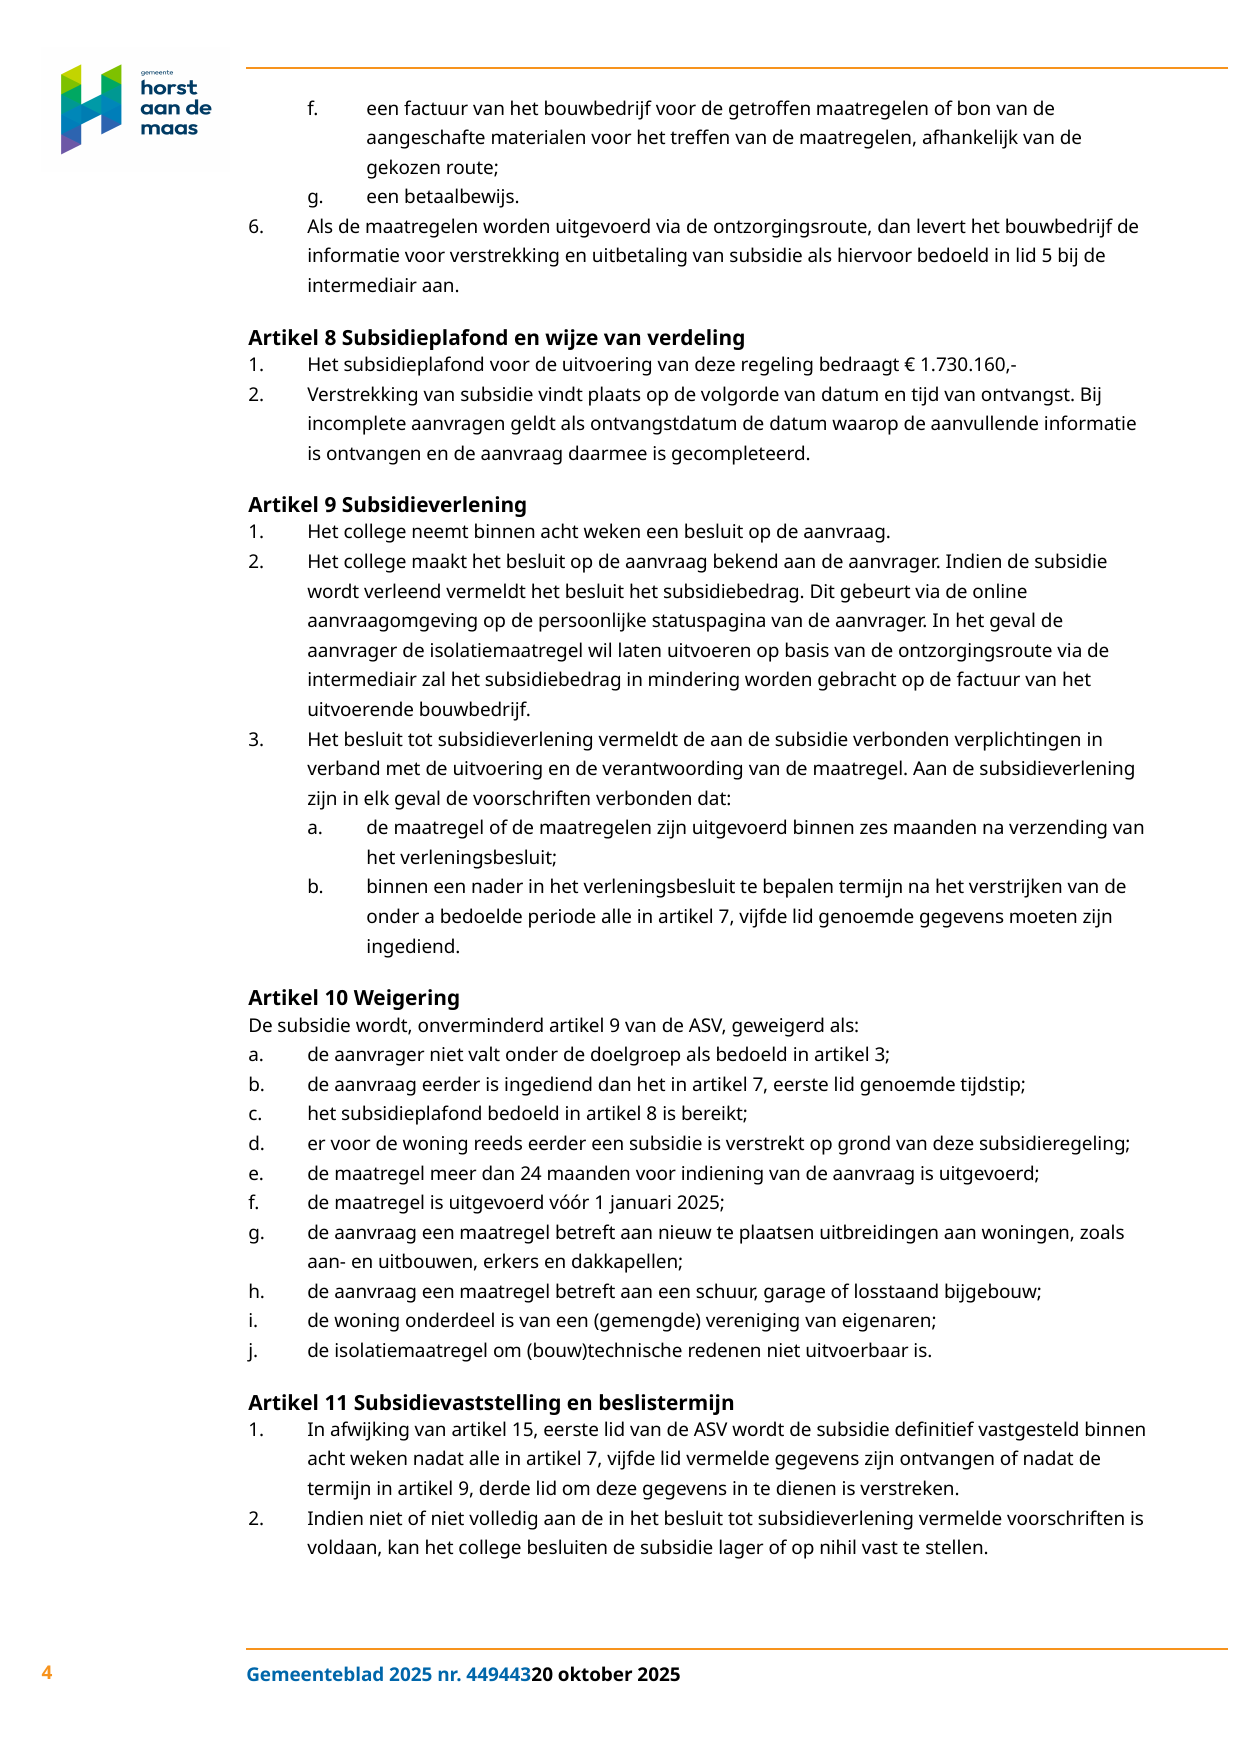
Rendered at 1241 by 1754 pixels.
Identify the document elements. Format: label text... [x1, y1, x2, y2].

list de aanvraag eerder is ingediend dan het in artikel 7, eerste lid genoemde tijdstip; [248, 1071, 1152, 1097]
text Artikel 10 Weigering [248, 983, 1152, 1012]
list de maatregel is uitgevoerd vóór 1 januari 2025; [248, 1189, 1152, 1215]
list Indien niet of niet volledig aan de in het besluit tot subsidieverlening vermelde voorschriften is voldaan, kan het college besluiten de subsidie lager of op nihil vast te stellen. [248, 1505, 1152, 1560]
list de aanvraag een maatregel betreft aan nieuw te plaatsen uitbreidingen aan woningen, zoals aan- en uitbouwen, erkers en dakkapellen; [248, 1219, 1152, 1274]
list Verstrekking van subsidie vindt plaats op de volgorde van datum en tijd van ontvangst. Bij incomplete aanvragen geldt als ontvangstdatum de datum waarop de aanvullende informatie is ontvangen en de aanvraag daarmee is gecompleteerd. [248, 381, 1152, 466]
list een betaalbewijs. [307, 183, 1152, 209]
list er voor de woning reeds eerder een subsidie is verstrekt op grond van deze subsidieregeling; [248, 1130, 1152, 1156]
list binnen een nader in het verleningsbesluit te bepalen termijn na het verstrijken van de onder a bedoelde periode alle in artikel 7, vijfde lid genoemde gegevens moeten zijn ingediend. [307, 874, 1152, 959]
list Het subsidieplafond voor de uitvoering van deze regeling bedraagt € 1.730.160,- [248, 351, 1152, 377]
list de woning onderdeel is van een (gemengde) vereniging van eigenaren; [248, 1308, 1152, 1333]
list de aanvrager niet valt onder de doelgroep als bedoeld in artikel 3; [248, 1041, 1152, 1067]
list Als de maatregelen worden uitgevoerd via de ontzorgingsroute, dan levert het bouwbedrijf de informatie voor verstrekking en uitbetaling van subsidie als hiervoor bedoeld in lid 5 bij de intermediair aan. [248, 213, 1152, 298]
text Artikel 11 Subsidievaststelling en beslistermijn [248, 1388, 1152, 1416]
list het subsidieplafond bedoeld in artikel 8 is bereikt; [248, 1101, 1152, 1126]
picture [41, 47, 231, 172]
text De subsidie wordt, onverminderd artikel 9 van de ASV, geweigerd als: [248, 1012, 1152, 1037]
list een factuur van het bouwbedrijf voor de getroffen maatregelen of bon van de aangeschafte materialen voor het treffen van de maatregelen, afhankelijk van de gekozen route; [307, 95, 1152, 180]
list de maatregel of de maatregelen zijn uitgevoerd binnen zes maanden na verzending van het verleningsbesluit; [307, 814, 1152, 870]
list Het besluit tot subsidieverlening vermeldt de aan de subsidie verbonden verplichtingen in verband met de uitvoering en de verantwoording van de maatregel. Aan de subsidieverlening zijn in elk geval de voorschriften verbonden dat: [248, 726, 1152, 811]
text Artikel 9 Subsidieverlening [248, 490, 1152, 519]
list de maatregel meer dan 24 maanden voor indiening van de aanvraag is uitgevoerd; [248, 1160, 1152, 1185]
list Het college neemt binnen acht weken een besluit op de aanvraag. [248, 519, 1152, 544]
list In afwijking van artikel 15, eerste lid van de ASV wordt de subsidie definitief vastgesteld binnen acht weken nadat alle in artikel 7, vijfde lid vermelde gegevens zijn ontvangen of nadat de termijn in artikel 9, derde lid om deze gegevens in te dienen is verstreken. [248, 1416, 1152, 1501]
text Artikel 8 Subsidieplafond en wijze van verdeling [248, 323, 1152, 351]
list de isolatiemaatregel om (bouw)technische redenen niet uitvoerbaar is. [248, 1337, 1152, 1363]
list de aanvraag een maatregel betreft aan een schuur, garage of losstaand bijgebouw; [248, 1278, 1152, 1304]
list Het college maakt het besluit op de aanvraag bekend aan de aanvrager. Indien de subsidie wordt verleend vermeldt het besluit het subsidiebedrag. Dit gebeurt via de online aanvraagomgeving op de persoonlijke statuspagina van de aanvrager. In het geval de aanvrager de isolatiemaatregel wil laten uitvoeren op basis van de ontzorgingsroute via de intermediair zal het subsidiebedrag in mindering worden gebracht op de factuur van het uitvoerende bouwbedrijf. [248, 548, 1152, 722]
